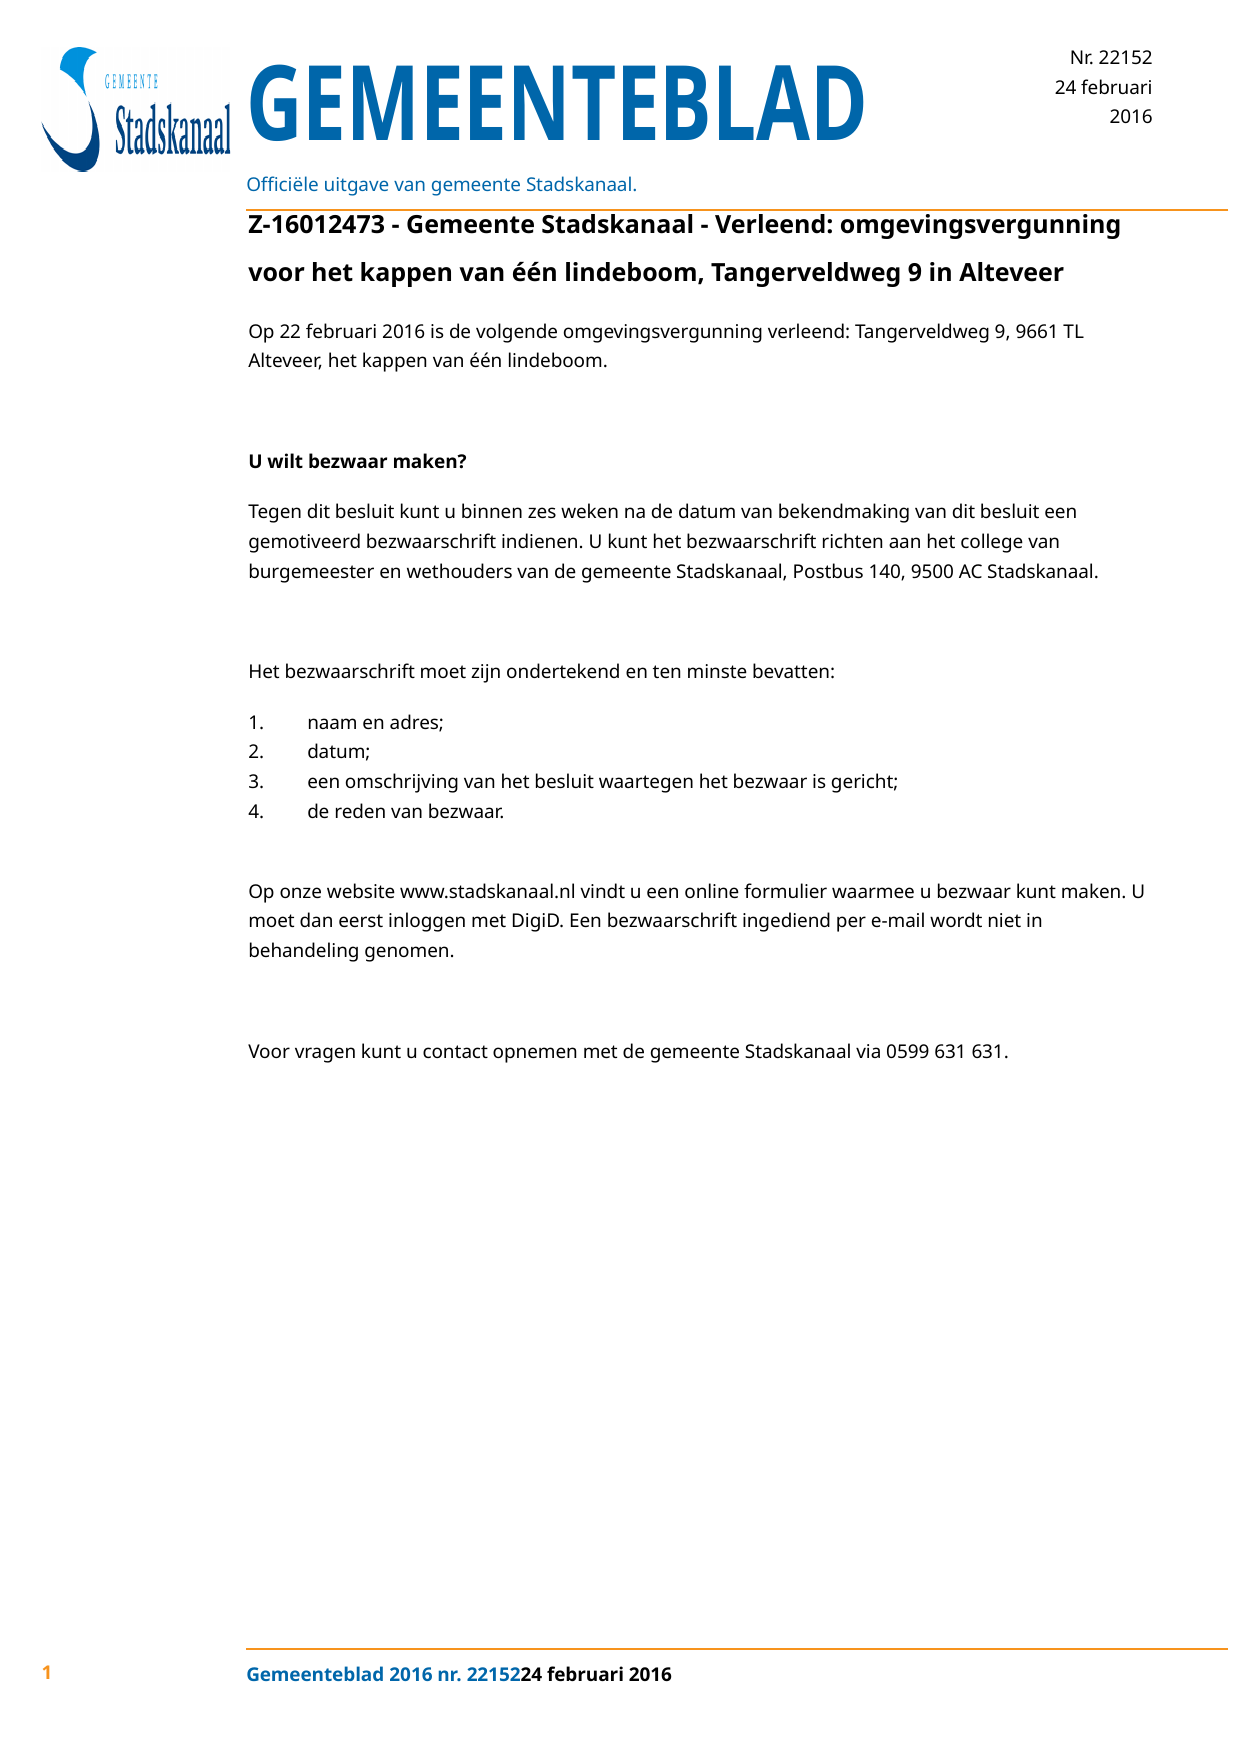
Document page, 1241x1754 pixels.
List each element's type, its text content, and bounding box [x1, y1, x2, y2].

list datum; [248, 739, 1152, 764]
text Op onze website www.stadskanaal.nl vindt u een online formulier waarmee u bezwaar kunt maken. U moet dan eerst inloggen met DigiD. Een bezwaarschrift ingediend per e-mail wordt niet in behandeling genomen. [248, 878, 1152, 963]
text Tegen dit besluit kunt u binnen zes weken na de datum van bekendmaking van dit besluit een gemotiveerd bezwaarschrift indienen. U kunt het bezwaarschrift richten aan het college van burgemeester en wethouders van de gemeente Stadskanaal, Postbus 140, 9500 AC Stadskanaal. [248, 499, 1152, 584]
list de reden van bezwaar. [248, 798, 1152, 824]
text Het bezwaarschrift moet zijn ondertekend en ten minste bevatten: [248, 659, 1152, 684]
list naam en adres; [248, 709, 1152, 735]
list een omschrijving van het besluit waartegen het bezwaar is gericht; [248, 768, 1152, 794]
picture [41, 47, 231, 172]
text Z-16012473 - Gemeente Stadskanaal - Verleend: omgevingsvergunning voor het kappen van één lindeboom, Tangerveldweg 9 in Alteveer [248, 211, 1152, 288]
text U wilt bezwaar maken? [248, 448, 1152, 474]
text Op 22 februari 2016 is de volgende omgevingsvergunning verleend: Tangerveldweg 9, 9661 TL Alteveer, het kappen van één lindeboom. [248, 318, 1152, 373]
text Voor vragen kunt u contact opnemen met de gemeente Stadskanaal via 0599 631 631. [248, 1038, 1152, 1064]
